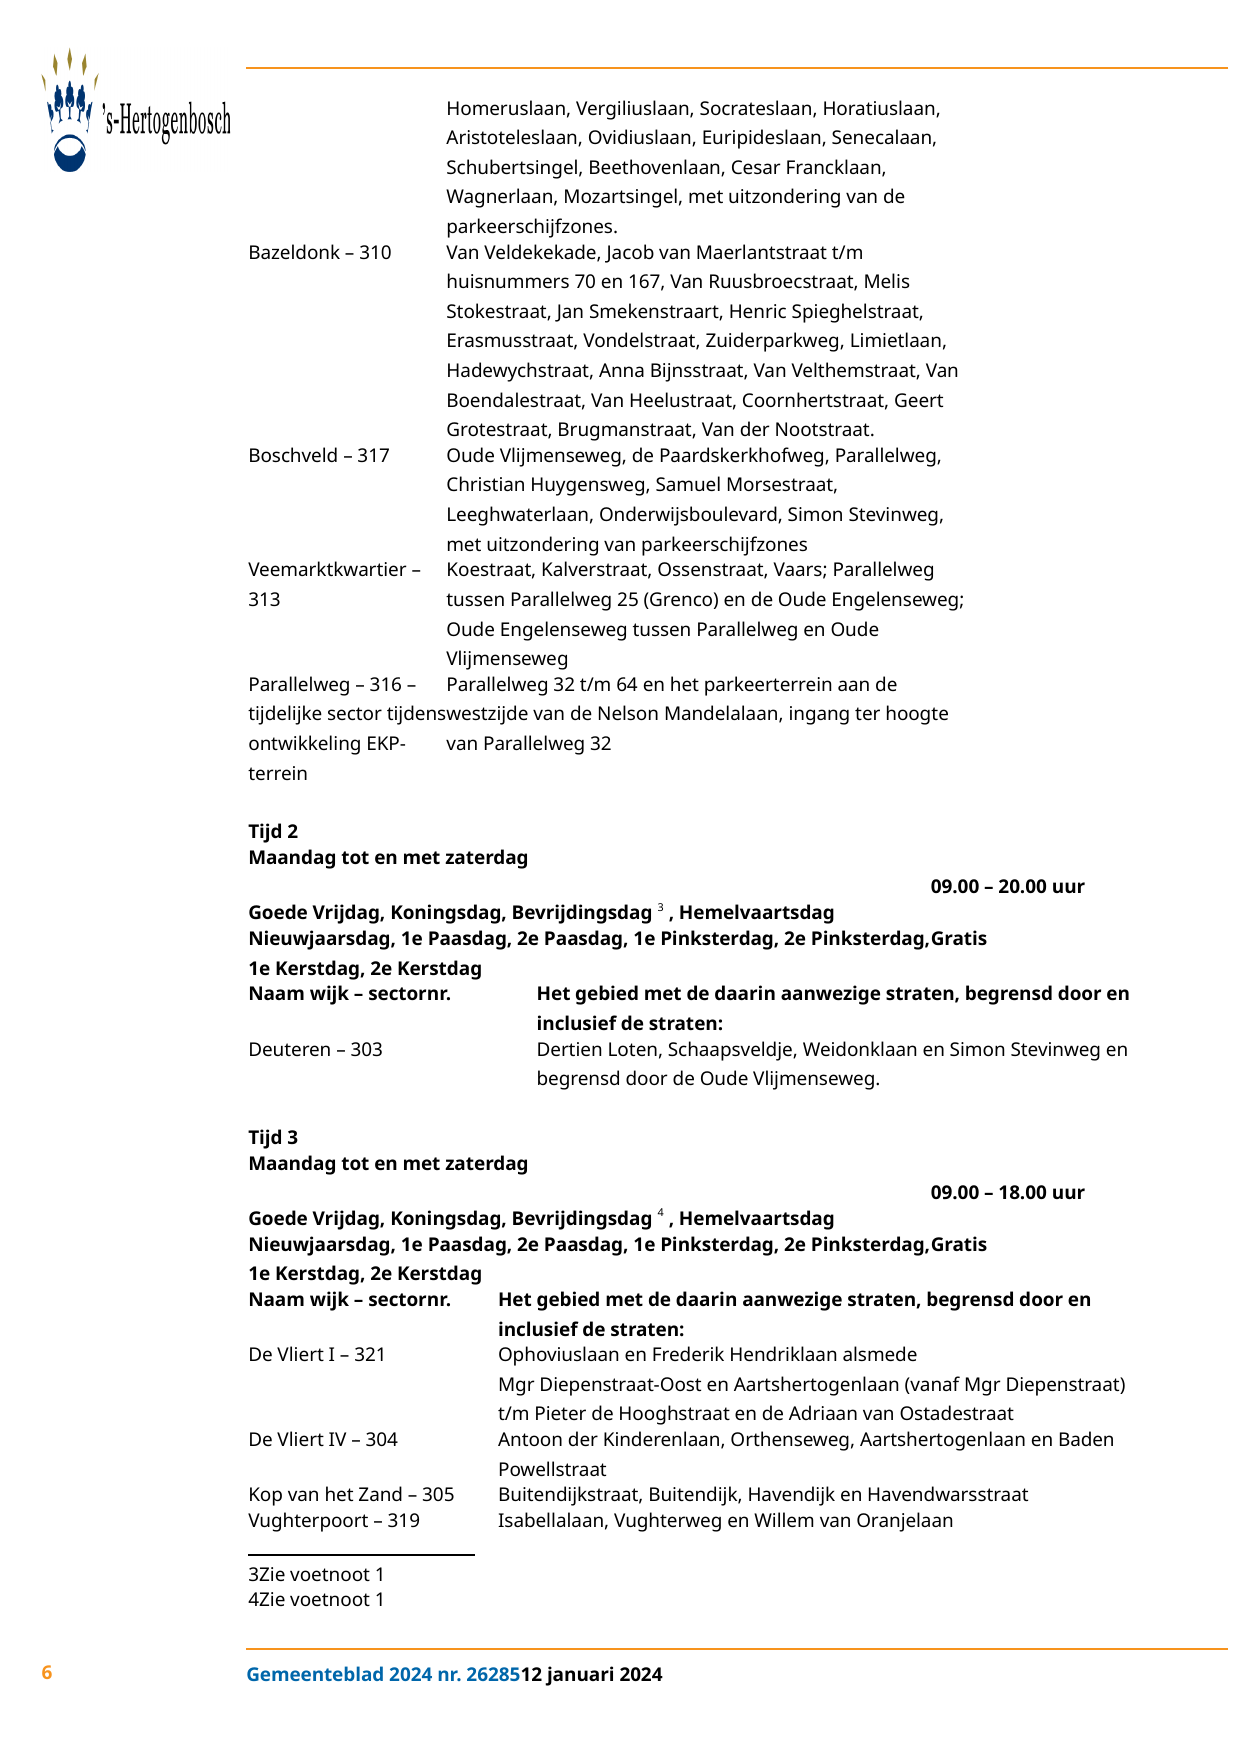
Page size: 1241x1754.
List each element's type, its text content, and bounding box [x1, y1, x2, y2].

table_cell Parallelweg – 316 – tijdelijke sector tijdens ontwikkeling EKP-terrein [248, 671, 446, 786]
table_cell Deuteren – 303 [248, 1036, 536, 1091]
table_cell Vughterpoort – 319 [248, 1508, 498, 1533]
table_header Tijd 3 [248, 1124, 1152, 1150]
table_cell Dertien Loten, Schaapsveldje, Weidonklaan en Simon Stevinweg en begrensd door de Oude Vlijmenseweg. [536, 1036, 1152, 1091]
table_cell Antoon der Kinderenlaan, Orthenseweg, Aartshertogenlaan en Baden Powellstraat [498, 1426, 1152, 1482]
table_cell 09.00 – 20.00 uur [931, 844, 1152, 899]
table_cell Nieuwjaarsdag, 1e Paasdag, 2e Paasdag, 1e Pinksterdag, 2e Pinksterdag, 1e Kerstdag, 2e Kerstdag [248, 1231, 931, 1286]
table_cell Parallelweg 32 t/m 64 en het parkeerterrein aan de westzijde van de Nelson Mandelalaan, ingang ter hoogte van Parallelweg 32 [446, 671, 969, 786]
table_cell Van Veldekekade, Jacob van Maerlantstraat t/m huisnummers 70 en 167, Van Ruusbroecstraat, Melis Stokestraat, Jan Smekenstraart, Henric Spieghelstraat, Erasmusstraat, Vondelstraat, Zuiderparkweg, Limietlaan, Hadewychstraat, Anna Bijnsstraat, Van Velthemstraat, Van Boendalestraat, Van Heelustraat, Coornhertstraat, Geert Grotestraat, Brugmanstraat, Van der Nootstraat. [446, 239, 969, 442]
table_cell Oude Vlijmenseweg, de Paardskerkhofweg, Parallelweg, Christian Huygensweg, Samuel Morsestraat, Leeghwaterlaan, Onderwijsboulevard, Simon Stevinweg, met uitzondering van parkeerschijfzones [446, 442, 969, 557]
table_cell Koestraat, Kalverstraat, Ossenstraat, Vaars; Parallelweg tussen Parallelweg 25 (Grenco) en de Oude Engelenseweg; Oude Engelenseweg tussen Parallelweg en Oude Vlijmenseweg [446, 557, 969, 671]
table_cell Homeruslaan, Vergiliuslaan, Socrateslaan, Horatiuslaan, Aristoteleslaan, Ovidiuslaan, Euripideslaan, Senecalaan, Schubertsingel, Beethovenlaan, Cesar Francklaan, Wagnerlaan, Mozartsingel, met uitzondering van de parkeerschijfzones. [446, 95, 969, 239]
table_cell De Vliert IV – 304 [248, 1426, 498, 1482]
table_cell [931, 1205, 1152, 1231]
table_cell Goede Vrijdag, Koningsdag, Bevrijdingsdag , Hemelvaartsdag [248, 900, 931, 925]
table_cell Nieuwjaarsdag, 1e Paasdag, 2e Paasdag, 1e Pinksterdag, 2e Pinksterdag, 1e Kerstdag, 2e Kerstdag [248, 925, 931, 981]
table_cell Buitendijkstraat, Buitendijk, Havendijk en Havendwarsstraat [498, 1482, 1152, 1507]
table_cell Boschveld – 317 [248, 442, 446, 557]
table_cell Naam wijk – sectornr. [248, 1286, 498, 1341]
table_cell De Vliert I – 321 [248, 1341, 498, 1426]
table_cell Gratis [931, 925, 1152, 981]
table_cell Maandag tot en met zaterdag [248, 844, 931, 899]
table_header Tijd 2 [248, 819, 1152, 844]
table_cell Bazeldonk – 310 [248, 239, 446, 442]
table_cell Veemarktkwartier – 313 [248, 557, 446, 671]
table_cell Naam wijk – sectornr. [248, 981, 536, 1036]
table_cell Kop van het Zand – 305 [248, 1482, 498, 1507]
table_cell [248, 95, 446, 239]
table_cell Goede Vrijdag, Koningsdag, Bevrijdingsdag , Hemelvaartsdag [248, 1205, 931, 1231]
table_cell Het gebied met de daarin aanwezige straten, begrensd door en inclusief de straten: [498, 1286, 1152, 1341]
table_cell Maandag tot en met zaterdag [248, 1150, 931, 1205]
table_cell Ophoviuslaan en Frederik Hendriklaan alsmede Mgr Diepenstraat-Oost en Aartshertogenlaan (vanaf Mgr Diepenstraat) t/m Pieter de Hooghstraat en de Adriaan van Ostadestraat [498, 1341, 1152, 1426]
table_cell [931, 900, 1152, 925]
picture [41, 47, 231, 172]
table_cell Isabellalaan, Vughterweg en Willem van Oranjelaan [498, 1508, 1152, 1533]
table_cell Gratis [931, 1231, 1152, 1286]
table_cell 09.00 – 18.00 uur [931, 1150, 1152, 1205]
table_cell Het gebied met de daarin aanwezige straten, begrensd door en inclusief de straten: [536, 981, 1152, 1036]
